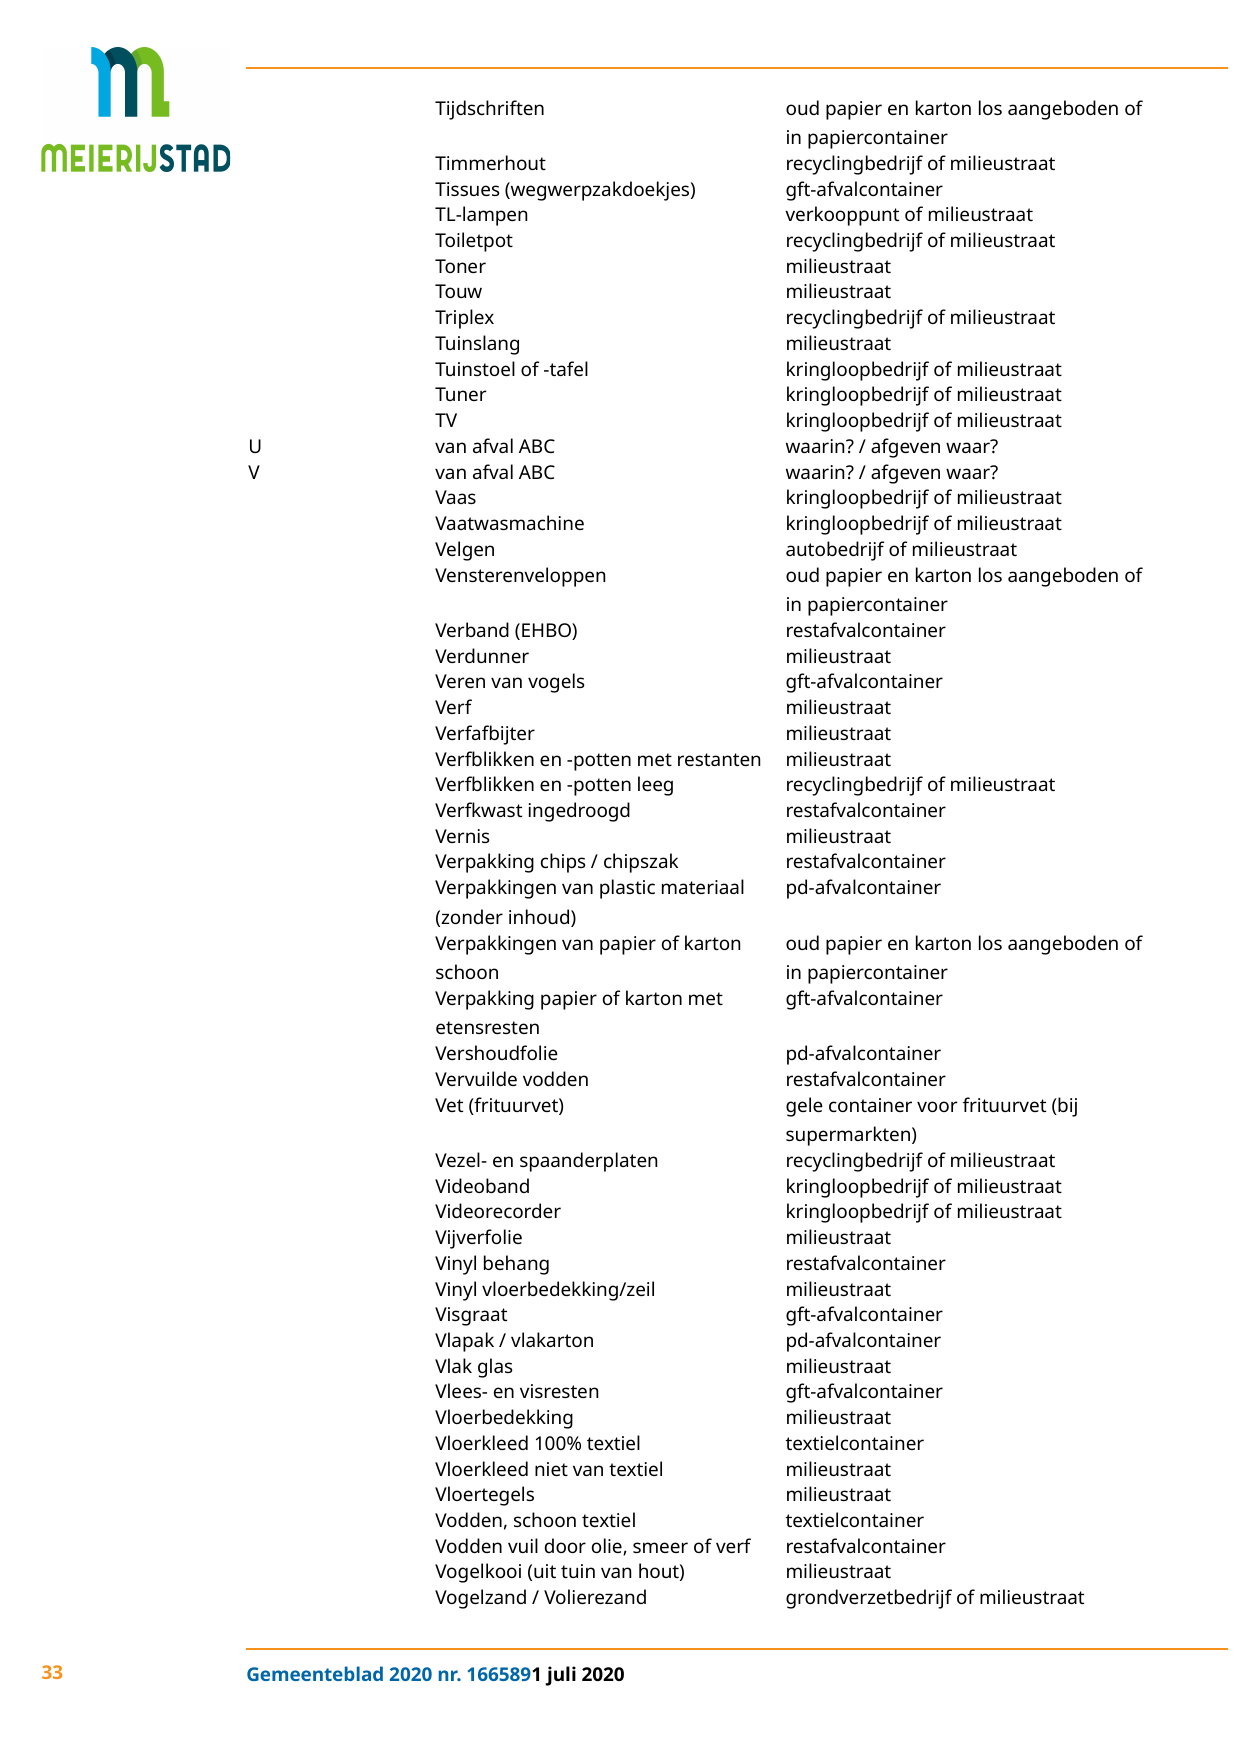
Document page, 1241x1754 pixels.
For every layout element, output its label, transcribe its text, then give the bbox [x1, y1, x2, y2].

table_cell Vloerkleed niet van textiel [435, 1456, 785, 1482]
table_cell Tuinslang [435, 330, 785, 356]
table_cell restafvalcontainer [785, 617, 1152, 643]
table_cell recyclingbedrijf of milieustraat [785, 771, 1152, 797]
table_cell Vogelzand / Volierezand [435, 1585, 785, 1610]
table_cell textielcontainer [785, 1507, 1152, 1533]
table_cell [248, 985, 435, 1040]
table_cell [248, 227, 435, 253]
table_cell Tissues (wegwerpzakdoekjes) [435, 176, 785, 202]
table_cell [248, 1456, 435, 1482]
table_cell Vlapak / vlakarton [435, 1327, 785, 1353]
table_cell milieustraat [785, 279, 1152, 304]
table_cell [248, 202, 435, 227]
table_cell Vaatwasmachine [435, 510, 785, 536]
table_cell milieustraat [785, 330, 1152, 356]
table_cell kringloopbedrijf of milieustraat [785, 356, 1152, 382]
table_cell [248, 1585, 435, 1610]
table_cell [248, 617, 435, 643]
table_cell TV [435, 408, 785, 433]
table_cell Touw [435, 279, 785, 304]
table_cell gft-afvalcontainer [785, 1379, 1152, 1404]
table_cell textielcontainer [785, 1430, 1152, 1456]
table_cell Tijdschriften [435, 95, 785, 150]
table_cell Verfblikken en -potten leeg [435, 771, 785, 797]
table_cell [248, 1430, 435, 1456]
table_cell milieustraat [785, 1559, 1152, 1584]
table_cell Verfblikken en -potten met restanten [435, 746, 785, 771]
table_cell [248, 771, 435, 797]
table_cell gele container voor frituurvet (bij supermarkten) [785, 1092, 1152, 1147]
table_cell [248, 305, 435, 330]
table_cell kringloopbedrijf of milieustraat [785, 1199, 1152, 1224]
table_cell Vezel- en spaanderplaten [435, 1147, 785, 1173]
table_cell gft-afvalcontainer [785, 985, 1152, 1040]
table_cell Verpakking papier of karton met etensresten [435, 985, 785, 1040]
table_cell milieustraat [785, 694, 1152, 720]
table_cell [248, 797, 435, 823]
table_cell kringloopbedrijf of milieustraat [785, 485, 1152, 510]
table_cell Velgen [435, 536, 785, 562]
table_cell restafvalcontainer [785, 1066, 1152, 1092]
table_cell Tuinstoel of -tafel [435, 356, 785, 382]
table_cell [248, 1482, 435, 1507]
table_cell van afval ABC [435, 459, 785, 484]
table_cell pd-afvalcontainer [785, 1040, 1152, 1066]
table_cell Verf [435, 694, 785, 720]
table_cell milieustraat [785, 643, 1152, 668]
table_cell pd-afvalcontainer [785, 874, 1152, 930]
table_cell milieustraat [785, 1224, 1152, 1250]
table_cell milieustraat [785, 1353, 1152, 1379]
table_cell milieustraat [785, 1404, 1152, 1430]
table_cell van afval ABC [435, 433, 785, 459]
table_cell Toiletpot [435, 227, 785, 253]
table_cell Tuner [435, 382, 785, 407]
table_cell Vodden, schoon textiel [435, 1507, 785, 1533]
table_cell [248, 746, 435, 771]
table_cell grondverzetbedrijf of milieustraat [785, 1585, 1152, 1610]
table_cell Videorecorder [435, 1199, 785, 1224]
table_cell [248, 408, 435, 433]
picture [41, 47, 231, 172]
table_cell oud papier en karton los aangeboden of in papiercontainer [785, 562, 1152, 617]
table_cell [248, 536, 435, 562]
table_cell restafvalcontainer [785, 849, 1152, 874]
table_cell [248, 669, 435, 694]
table_cell Vodden vuil door olie, smeer of verf [435, 1533, 785, 1559]
table_cell [248, 874, 435, 930]
table_cell waarin? / afgeven waar? [785, 433, 1152, 459]
table_cell kringloopbedrijf of milieustraat [785, 408, 1152, 433]
table_cell [248, 150, 435, 176]
table_cell Vinyl behang [435, 1250, 785, 1276]
table_cell [248, 1040, 435, 1066]
table_cell [248, 1276, 435, 1301]
table_cell Verband (EHBO) [435, 617, 785, 643]
table_cell [248, 1224, 435, 1250]
table_cell [248, 253, 435, 279]
table_cell Vogelkooi (uit tuin van hout) [435, 1559, 785, 1584]
table_cell [248, 279, 435, 304]
table_cell recyclingbedrijf of milieustraat [785, 150, 1152, 176]
table_cell Verpakkingen van plastic materiaal (zonder inhoud) [435, 874, 785, 930]
table_cell kringloopbedrijf of milieustraat [785, 510, 1152, 536]
table_cell Timmerhout [435, 150, 785, 176]
table_cell recyclingbedrijf of milieustraat [785, 1147, 1152, 1173]
table_cell [248, 382, 435, 407]
table_cell Verfkwast ingedroogd [435, 797, 785, 823]
table_cell [248, 1533, 435, 1559]
table_cell Vaas [435, 485, 785, 510]
table_cell [248, 1199, 435, 1224]
table_cell Toner [435, 253, 785, 279]
table_cell milieustraat [785, 1456, 1152, 1482]
table_cell [248, 1327, 435, 1353]
table_cell milieustraat [785, 1482, 1152, 1507]
table_cell [248, 95, 435, 150]
table_cell [248, 1147, 435, 1173]
table_cell waarin? / afgeven waar? [785, 459, 1152, 484]
table_cell gft-afvalcontainer [785, 669, 1152, 694]
table_cell kringloopbedrijf of milieustraat [785, 1173, 1152, 1198]
table_cell [248, 1092, 435, 1147]
table_cell pd-afvalcontainer [785, 1327, 1152, 1353]
table_cell [248, 1250, 435, 1276]
table_cell V [248, 459, 435, 484]
table_cell Visgraat [435, 1301, 785, 1327]
table_cell milieustraat [785, 253, 1152, 279]
table_cell gft-afvalcontainer [785, 176, 1152, 202]
table_cell Verpakking chips / chipszak [435, 849, 785, 874]
table_cell milieustraat [785, 746, 1152, 771]
table_cell oud papier en karton los aangeboden of in papiercontainer [785, 95, 1152, 150]
table_cell Verfafbijter [435, 720, 785, 746]
table_cell [248, 823, 435, 849]
table_cell [248, 1301, 435, 1327]
table_cell restafvalcontainer [785, 797, 1152, 823]
table_cell recyclingbedrijf of milieustraat [785, 227, 1152, 253]
table_cell [248, 1507, 435, 1533]
table_cell oud papier en karton los aangeboden of in papiercontainer [785, 930, 1152, 985]
table_cell verkooppunt of milieustraat [785, 202, 1152, 227]
table_cell Videoband [435, 1173, 785, 1198]
table_cell [248, 1404, 435, 1430]
table_cell [248, 1353, 435, 1379]
table_cell Vijverfolie [435, 1224, 785, 1250]
table_cell [248, 1559, 435, 1584]
table_cell [248, 1379, 435, 1404]
table_cell Veren van vogels [435, 669, 785, 694]
table_cell [248, 485, 435, 510]
table_cell [248, 330, 435, 356]
table_cell Vloerkleed 100% textiel [435, 1430, 785, 1456]
table_cell [248, 510, 435, 536]
table_cell [248, 562, 435, 617]
table_cell restafvalcontainer [785, 1533, 1152, 1559]
table_cell [248, 643, 435, 668]
table_cell recyclingbedrijf of milieustraat [785, 305, 1152, 330]
table_cell [248, 356, 435, 382]
table_cell Triplex [435, 305, 785, 330]
table_cell [248, 1066, 435, 1092]
table_cell [248, 694, 435, 720]
table_cell [248, 930, 435, 985]
table_cell Vet (frituurvet) [435, 1092, 785, 1147]
table_cell Vlees- en visresten [435, 1379, 785, 1404]
table_cell Vervuilde vodden [435, 1066, 785, 1092]
table_cell Vlak glas [435, 1353, 785, 1379]
table_cell Vensterenveloppen [435, 562, 785, 617]
table_cell Vernis [435, 823, 785, 849]
table_cell Vloertegels [435, 1482, 785, 1507]
table_cell Vershoudfolie [435, 1040, 785, 1066]
table_cell TL-lampen [435, 202, 785, 227]
table_cell autobedrijf of milieustraat [785, 536, 1152, 562]
table_cell milieustraat [785, 1276, 1152, 1301]
table_cell milieustraat [785, 823, 1152, 849]
table_cell kringloopbedrijf of milieustraat [785, 382, 1152, 407]
table_cell gft-afvalcontainer [785, 1301, 1152, 1327]
table_cell [248, 720, 435, 746]
table_cell milieustraat [785, 720, 1152, 746]
table_cell [248, 176, 435, 202]
table_cell Verpakkingen van papier of karton schoon [435, 930, 785, 985]
table_cell restafvalcontainer [785, 1250, 1152, 1276]
table_cell Vinyl vloerbedekking/zeil [435, 1276, 785, 1301]
table_cell [248, 849, 435, 874]
table_cell [248, 1173, 435, 1198]
table_cell Verdunner [435, 643, 785, 668]
table_cell U [248, 433, 435, 459]
table_cell Vloerbedekking [435, 1404, 785, 1430]
